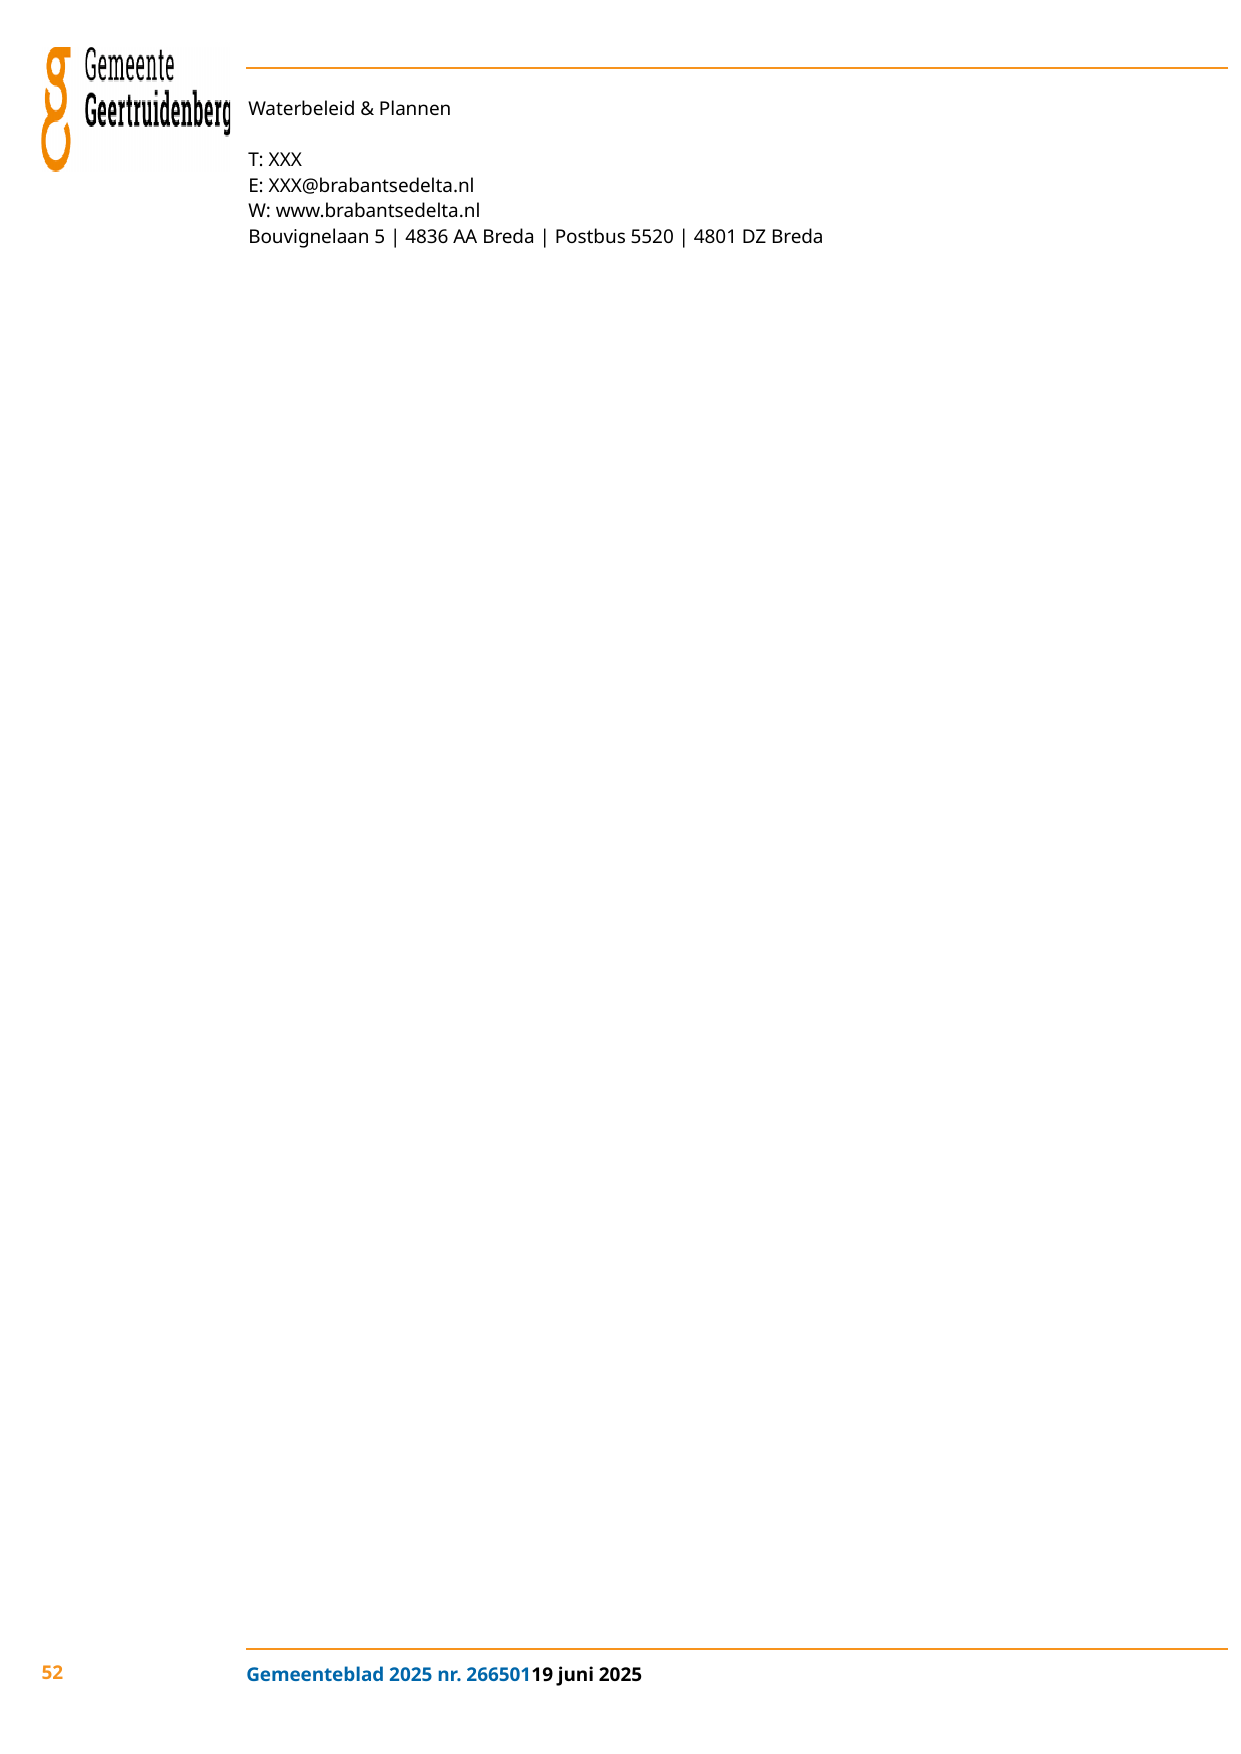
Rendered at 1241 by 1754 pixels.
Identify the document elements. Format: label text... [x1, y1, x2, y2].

text T: XXX [248, 146, 1152, 172]
text E: XXX@brabantsedelta.nl [248, 172, 1152, 198]
picture [41, 47, 231, 172]
text Waterbeleid & Plannen [248, 95, 1152, 121]
text W: www.brabantsedelta.nl [248, 198, 1152, 223]
text Bouvignelaan 5 | 4836 AA Breda | Postbus 5520 | 4801 DZ Breda [248, 223, 1152, 249]
